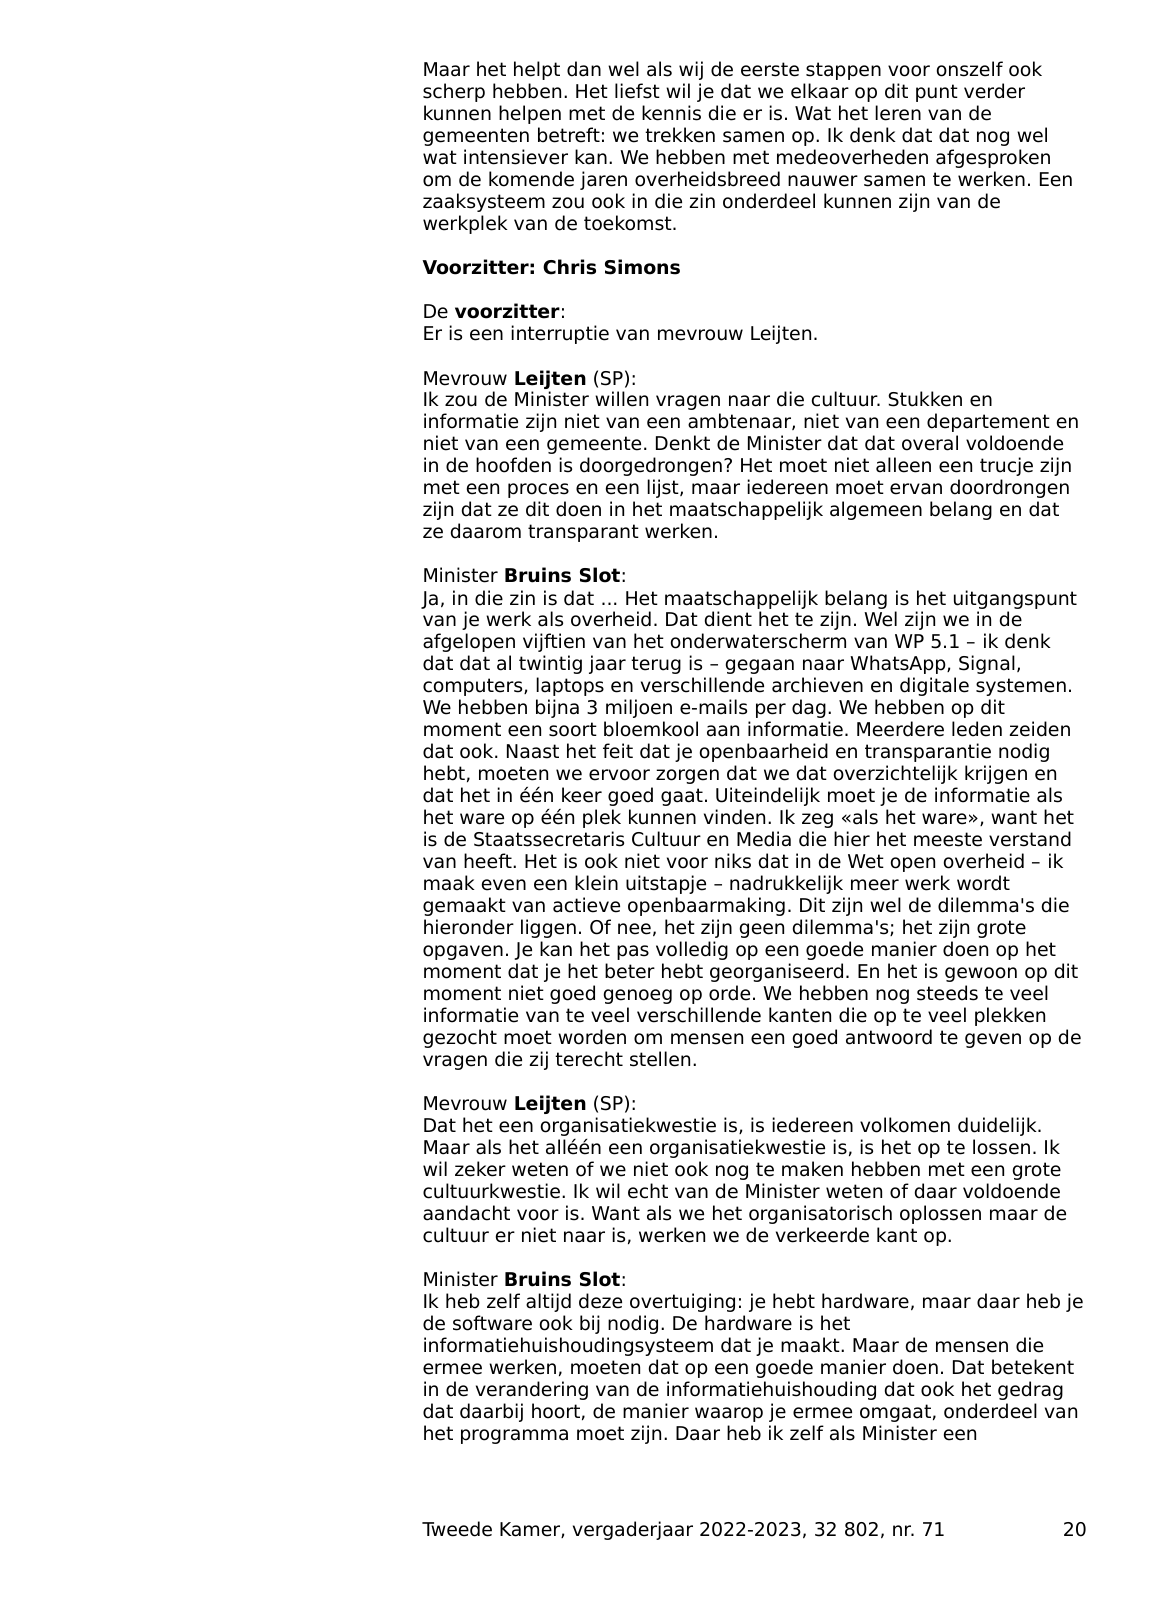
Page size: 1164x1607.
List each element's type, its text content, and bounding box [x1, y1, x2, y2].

text Mevrouw Leijten (SP): [422, 367, 1087, 389]
text Ik zou de Minister willen vragen naar die cultuur. Stukken en informatie zijn niet van een ambtenaar, niet van een departement en niet van een gemeente. Denkt de Minister dat dat overal voldoende in de hoofden is doorgedrongen? Het moet niet alleen een trucje zijn met een proces en een lijst, maar iedereen moet ervan doordrongen zijn dat ze dit doen in het maatschappelijk algemeen belang en dat ze daarom transparant werken. [422, 389, 1087, 543]
text De voorzitter: [422, 301, 1087, 323]
text Minister Bruins Slot: [422, 1269, 1087, 1291]
text Ik heb zelf altijd deze overtuiging: je hebt hardware, maar daar heb je de software ook bij nodig. De hardware is het informatiehuishoudingsysteem dat je maakt. Maar de mensen die ermee werken, moeten dat op een goede manier doen. Dat betekent in de verandering van de informatiehuishouding dat ook het gedrag dat daarbij hoort, de manier waarop je ermee omgaat, onderdeel van het programma moet zijn. Daar heb ik zelf als Minister een [422, 1291, 1087, 1445]
text Minister Bruins Slot: [422, 565, 1087, 587]
text Maar het helpt dan wel als wij de eerste stappen voor onszelf ook scherp hebben. Het liefst wil je dat we elkaar op dit punt verder kunnen helpen met de kennis die er is. Wat het leren van de gemeenten betreft: we trekken samen op. Ik denk dat dat nog wel wat intensiever kan. We hebben met medeoverheden afgesproken om de komende jaren overheidsbreed nauwer samen te werken. Een zaaksysteem zou ook in die zin onderdeel kunnen zijn van de werkplek van de toekomst. [422, 59, 1087, 235]
subtitle Voorzitter: Chris Simons [422, 257, 1087, 279]
text Ja, in die zin is dat ... Het maatschappelijk belang is het uitgangspunt van je werk als overheid. Dat dient het te zijn. Wel zijn we in de afgelopen vijftien van het onderwaterscherm van WP 5.1 – ik denk dat dat al twintig jaar terug is – gegaan naar WhatsApp, Signal, computers, laptops en verschillende archieven en digitale systemen. We hebben bijna 3 miljoen e-mails per dag. We hebben op dit moment een soort bloemkool aan informatie. Meerdere leden zeiden dat ook. Naast het feit dat je openbaarheid en transparantie nodig hebt, moeten we ervoor zorgen dat we dat overzichtelijk krijgen en dat het in één keer goed gaat. Uiteindelijk moet je de informatie als het ware op één plek kunnen vinden. Ik zeg «als het ware», want het is de Staatssecretaris Cultuur en Media die hier het meeste verstand van heeft. Het is ook niet voor niks dat in de Wet open overheid – ik maak even een klein uitstapje – nadrukkelijk meer werk wordt gemaakt van actieve openbaarmaking. Dit zijn wel de dilemma's die hieronder liggen. Of nee, het zijn geen dilemma's; het zijn grote opgaven. Je kan het pas volledig op een goede manier doen op het moment dat je het beter hebt georganiseerd. En het is gewoon op dit moment niet goed genoeg op orde. We hebben nog steeds te veel informatie van te veel verschillende kanten die op te veel plekken gezocht moet worden om mensen een goed antwoord te geven op de vragen die zij terecht stellen. [422, 587, 1087, 1071]
text Mevrouw Leijten (SP): [422, 1093, 1087, 1115]
text Er is een interruptie van mevrouw Leijten. [422, 323, 1087, 345]
text Dat het een organisatiekwestie is, is iedereen volkomen duidelijk. Maar als het alléén een organisatiekwestie is, is het op te lossen. Ik wil zeker weten of we niet ook nog te maken hebben met een grote cultuurkwestie. Ik wil echt van de Minister weten of daar voldoende aandacht voor is. Want als we het organisatorisch oplossen maar de cultuur er niet naar is, werken we de verkeerde kant op. [422, 1115, 1087, 1247]
